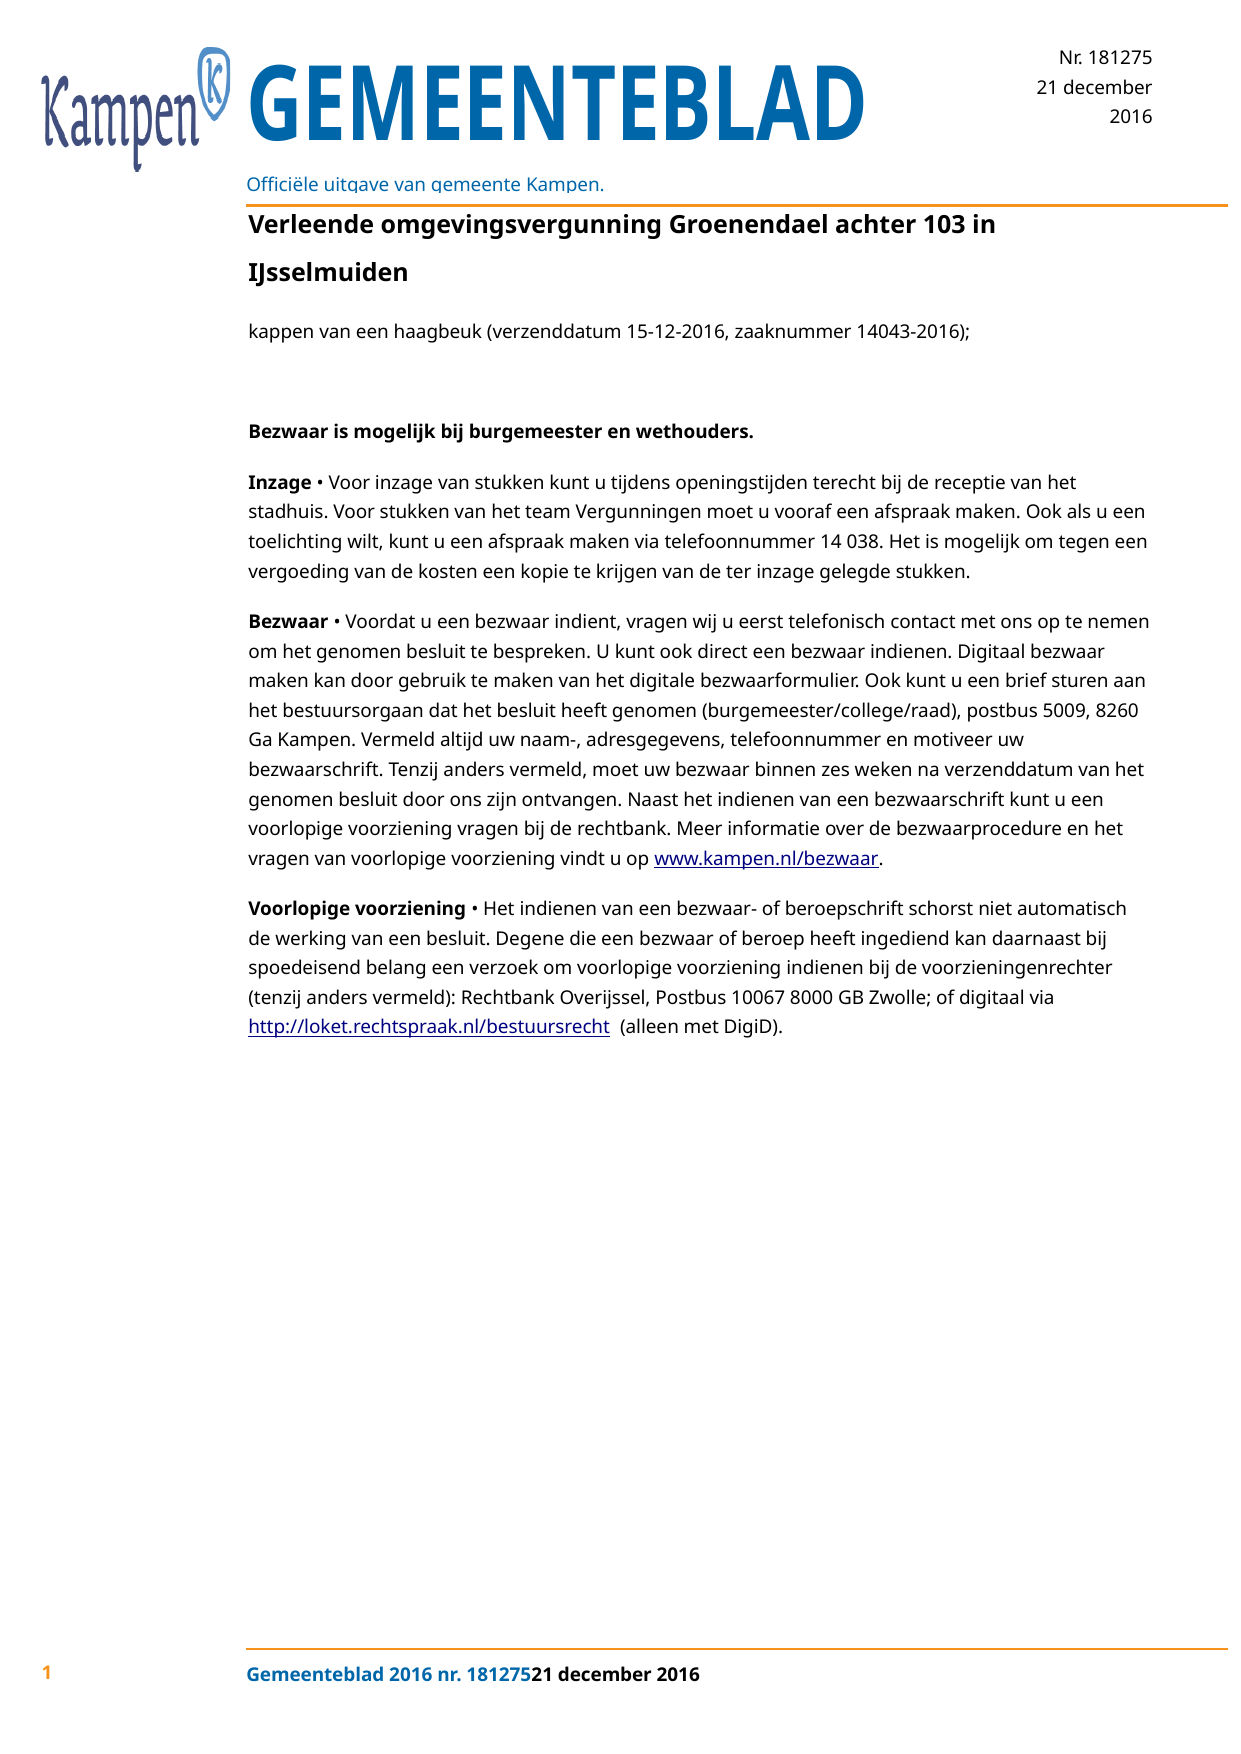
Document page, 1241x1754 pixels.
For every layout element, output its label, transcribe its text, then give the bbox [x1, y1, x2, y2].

text Verleende omgevingsvergunning Groenendael achter 103 in IJsselmuiden [248, 207, 1152, 288]
text Bezwaar is mogelijk bij burgemeester en wethouders. [248, 419, 1152, 444]
text Bezwaar • Voordat u een bezwaar indient, vragen wij u eerst telefonisch contact met ons op te nemen om het genomen besluit te bespreken. U kunt ook direct een bezwaar indienen. Digitaal bezwaar maken kan door gebruik te maken van het digitale bezwaarformulier. Ook kunt u een brief sturen aan het bestuursorgaan dat het besluit heeft genomen (burgemeester/college/raad), postbus 5009, 8260 Ga Kampen. Vermeld altijd uw naam-, adresgegevens, telefoonnummer en motiveer uw bezwaarschrift. Tenzij anders vermeld, moet uw bezwaar binnen zes weken na verzenddatum van het genomen besluit door ons zijn ontvangen. Naast het indienen van een bezwaarschrift kunt u een voorlopige voorziening vragen bij de rechtbank. Meer informatie over de bezwaarprocedure en het vragen van voorlopige voorziening vindt u op www.kampen.nl/bezwaar. [248, 608, 1152, 871]
picture [41, 47, 231, 172]
text kappen van een haagbeuk (verzenddatum 15-12-2016, zaaknummer 14043-2016); [248, 318, 1152, 344]
text Inzage • Voor inzage van stukken kunt u tijdens openingstijden terecht bij de receptie van het stadhuis. Voor stukken van het team Vergunningen moet u vooraf een afspraak maken. Ook als u een toelichting wilt, kunt u een afspraak maken via telefoonnummer 14 038. Het is mogelijk om tegen een vergoeding van de kosten een kopie te krijgen van de ter inzage gelegde stukken. [248, 469, 1152, 584]
text Voorlopige voorziening • Het indienen van een bezwaar- of beroepschrift schorst niet automatisch de werking van een besluit. Degene die een bezwaar of beroep heeft ingediend kan daarnaast bij spoedeisend belang een verzoek om voorlopige voorziening indienen bij de voorzieningenrechter (tenzij anders vermeld): Rechtbank Overijssel, Postbus 10067 8000 GB Zwolle; of digitaal via http://loket.rechtspraak.nl/bestuursrecht (alleen met DigiD). [248, 895, 1152, 1039]
